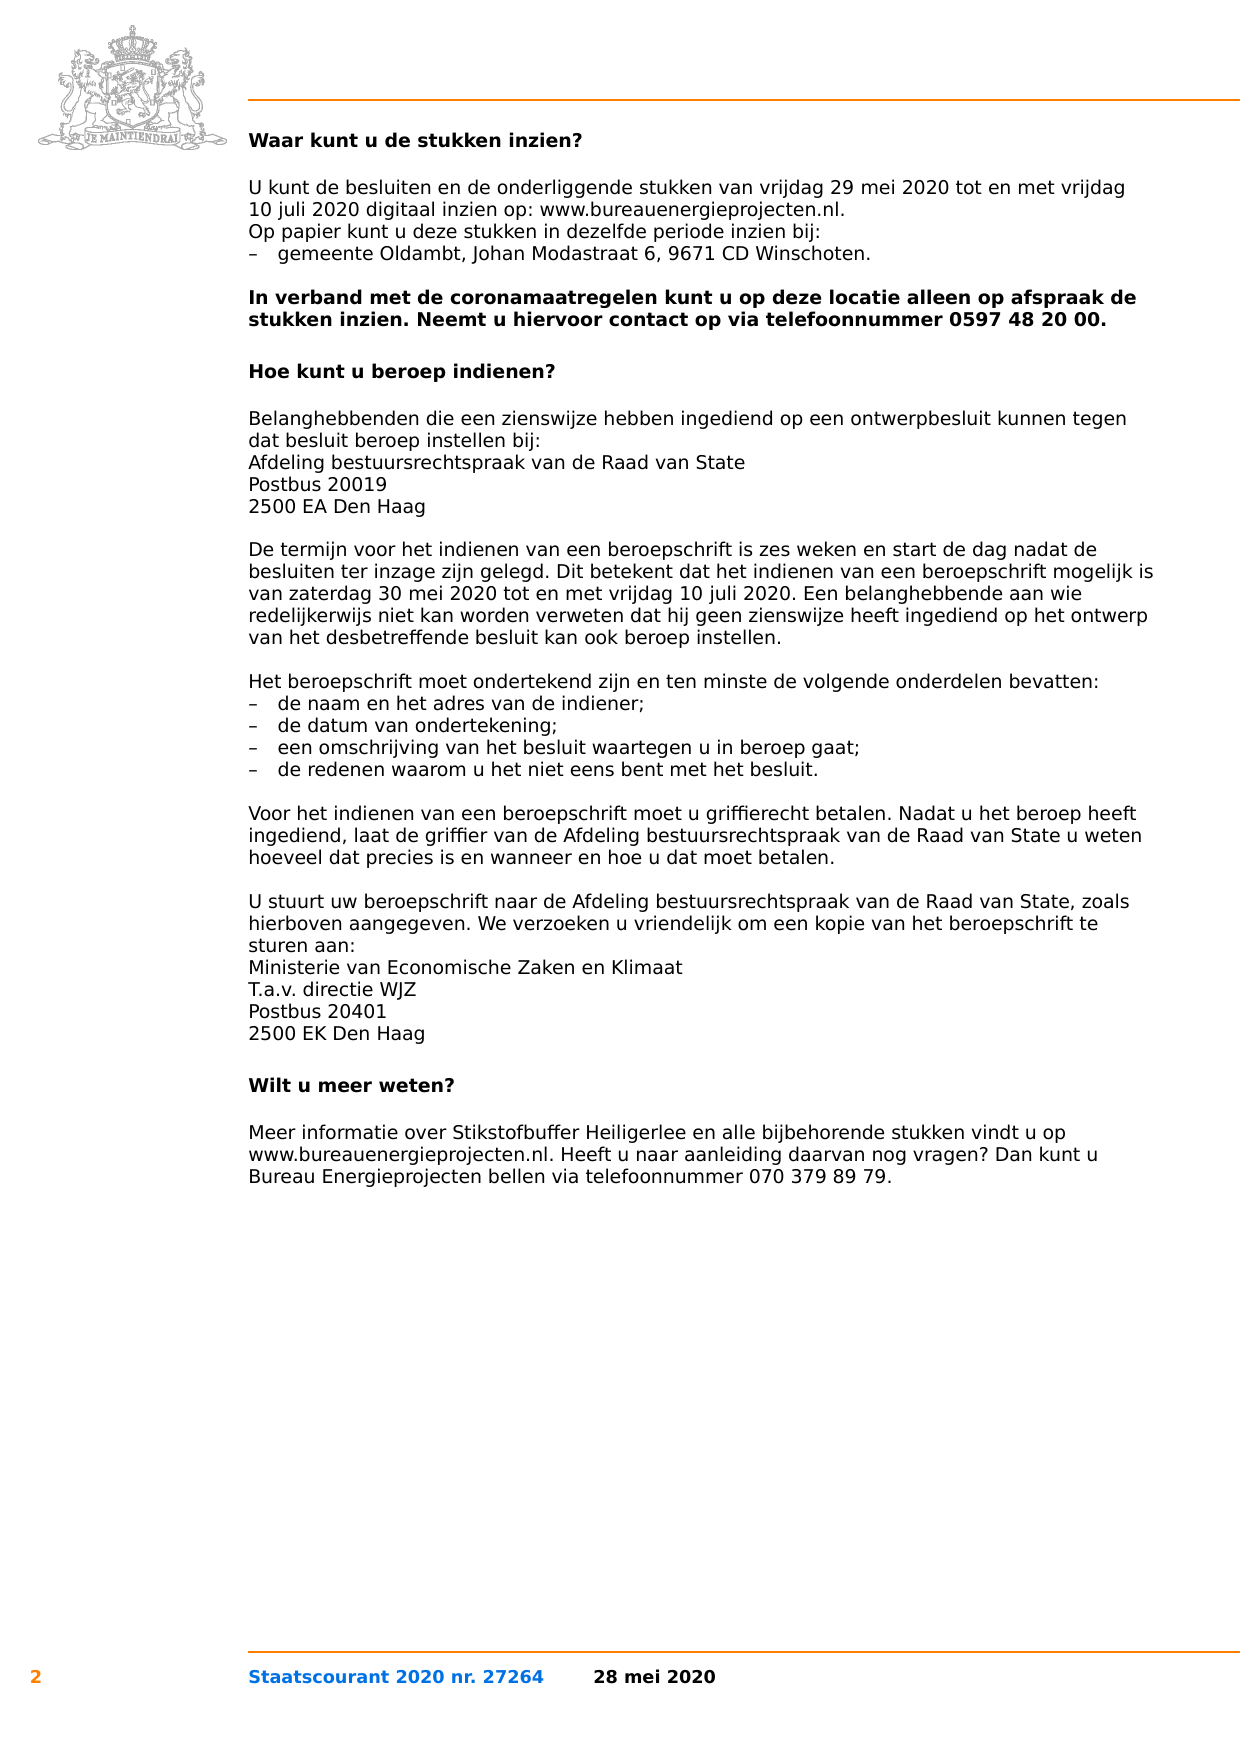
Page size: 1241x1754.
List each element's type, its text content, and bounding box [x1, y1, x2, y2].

text Ministerie van Economische Zaken en Klimaat [248, 957, 1163, 979]
subtitle Wilt u meer weten? [248, 1074, 1163, 1097]
text Het beroepschrift moet ondertekend zijn en ten minste de volgende onderdelen bevatten: [248, 671, 1163, 693]
text – gemeente Oldambt, Johan Modastraat 6, 9671 CD Winschoten. [248, 243, 1163, 265]
text U kunt de besluiten en de onderliggende stukken van vrijdag 29 mei 2020 tot en met vrijdag 10 juli 2020 digitaal inzien op: www.bureauenergieprojecten.nl. [248, 177, 1163, 221]
text 2500 EA Den Haag [248, 496, 1163, 517]
subtitle Hoe kunt u beroep indienen? [248, 361, 1163, 383]
text Voor het indienen van een beroepschrift moet u griffierecht betalen. Nadat u het beroep heeft ingediend, laat de griffier van de Afdeling bestuursrechtspraak van de Raad van State u weten hoeveel dat precies is en wanneer en hoe u dat moet betalen. [248, 803, 1163, 869]
text – de redenen waarom u het niet eens bent met het besluit. [248, 759, 1163, 781]
text Op papier kunt u deze stukken in dezelfde periode inzien bij: [248, 221, 1163, 243]
text – de naam en het adres van de indiener; [248, 693, 1163, 715]
text – de datum van ondertekening; [248, 715, 1163, 737]
text 2500 EK Den Haag [248, 1023, 1163, 1044]
subtitle Waar kunt u de stukken inzien? [248, 130, 1163, 152]
text – een omschrijving van het besluit waartegen u in beroep gaat; [248, 737, 1163, 759]
text Postbus 20401 [248, 1001, 1163, 1023]
text De termijn voor het indienen van een beroepschrift is zes weken en start de dag nadat de besluiten ter inzage zijn gelegd. Dit betekent dat het indienen van een beroepschrift mogelijk is van zaterdag 30 mei 2020 tot en met vrijdag 10 juli 2020. Een belanghebbende aan wie redelijkerwijs niet kan worden verweten dat hij geen zienswijze heeft ingediend op het ontwerp van het desbetreffende besluit kan ook beroep instellen. [248, 539, 1163, 649]
text Postbus 20019 [248, 473, 1163, 496]
text T.a.v. directie WJZ [248, 979, 1163, 1001]
picture [38, 25, 227, 150]
text In verband met de coronamaatregelen kunt u op deze locatie alleen op afspraak de stukken inzien. Neemt u hiervoor contact op via telefoonnummer 0597 48 20 00. [248, 287, 1163, 331]
text Belanghebbenden die een zienswijze hebben ingediend op een ontwerpbesluit kunnen tegen dat besluit beroep instellen bij: [248, 408, 1163, 452]
text U stuurt uw beroepschrift naar de Afdeling bestuursrechtspraak van de Raad van State, zoals hierboven aangegeven. We verzoeken u vriendelijk om een kopie van het beroepschrift te sturen aan: [248, 891, 1163, 957]
text Meer informatie over Stikstofbuffer Heiligerlee en alle bijbehorende stukken vindt u op www.bureauenergieprojecten.nl. Heeft u naar aanleiding daarvan nog vragen? Dan kunt u Bureau Energieprojecten bellen via telefoonnummer 070 379 89 79. [248, 1122, 1163, 1187]
text Afdeling bestuursrechtspraak van de Raad van State [248, 452, 1163, 473]
